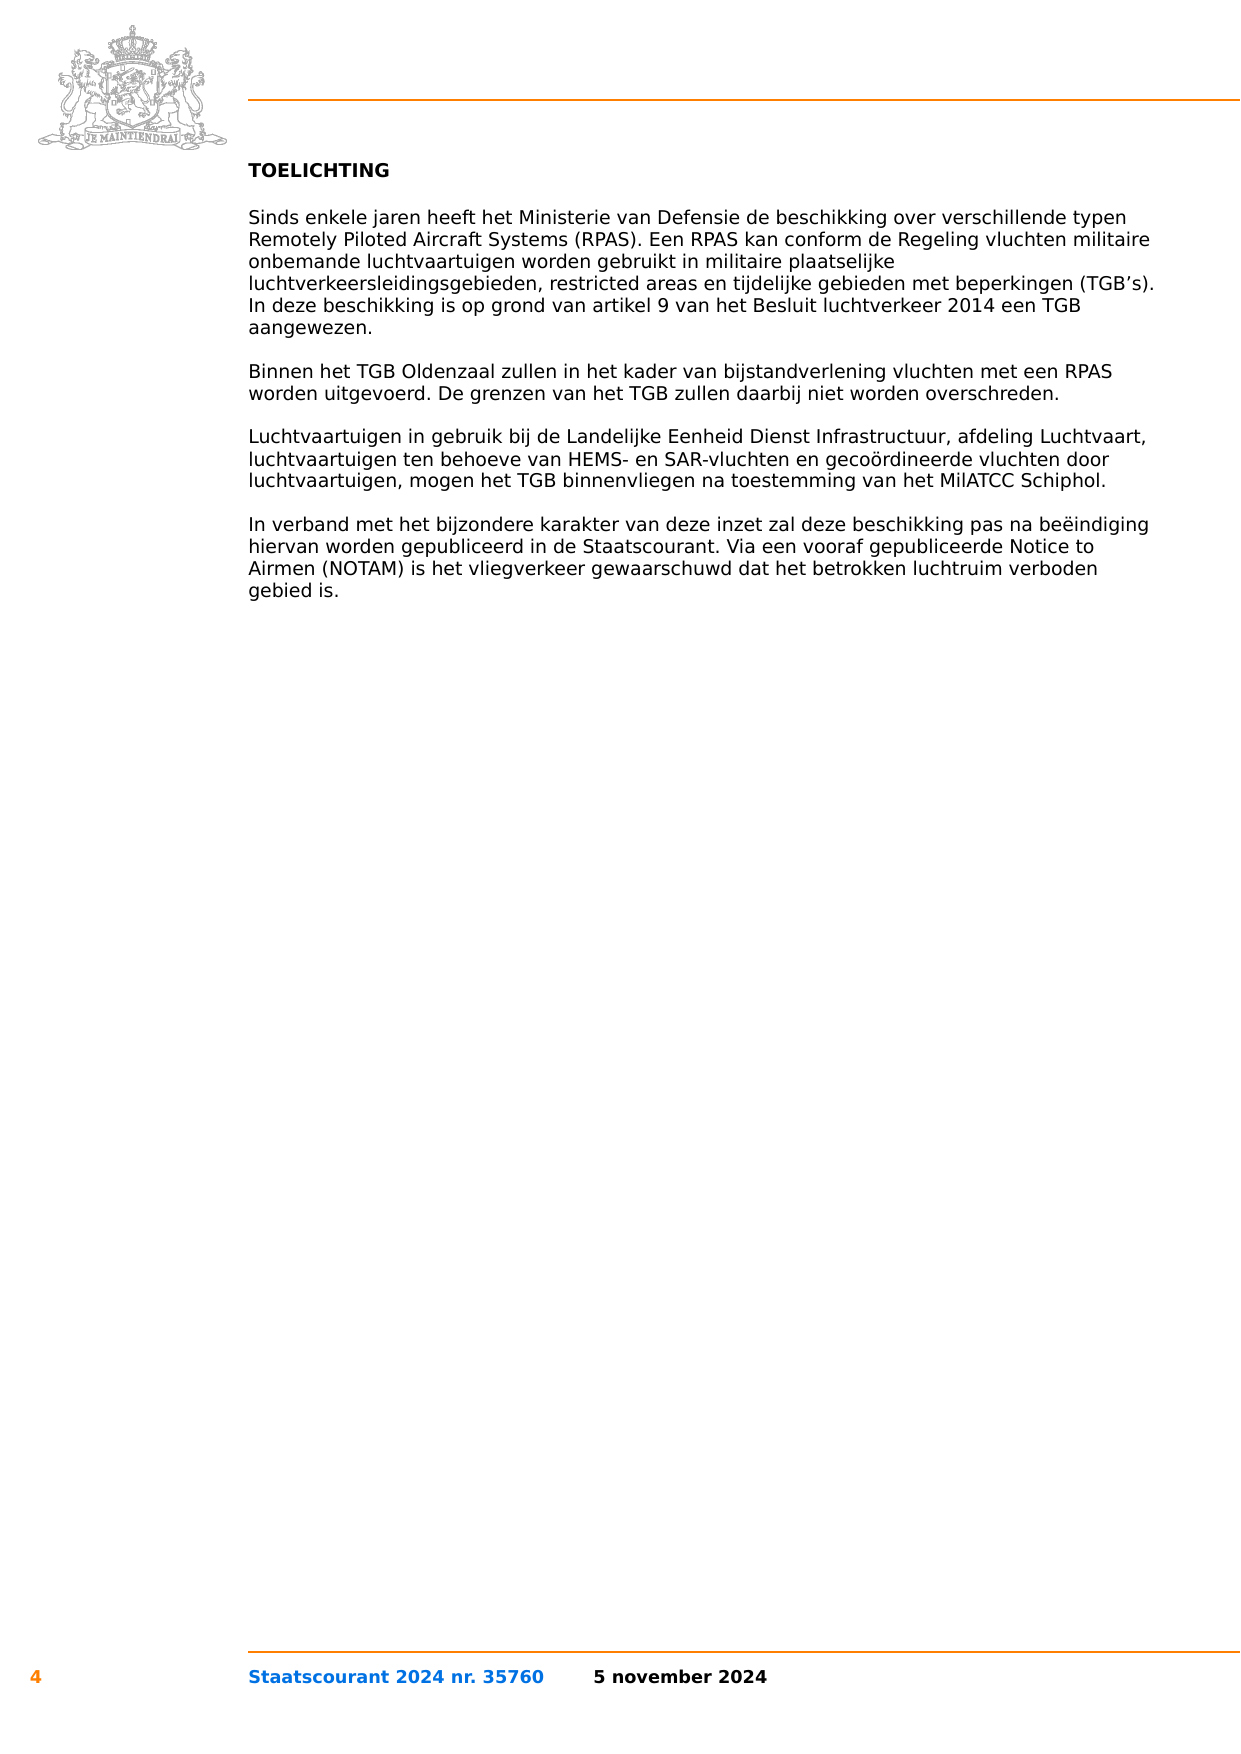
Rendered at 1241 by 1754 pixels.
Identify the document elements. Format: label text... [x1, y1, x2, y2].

text Binnen het TGB Oldenzaal zullen in het kader van bijstandverlening vluchten met een RPAS worden uitgevoerd. De grenzen van het TGB zullen daarbij niet worden overschreden. [248, 361, 1163, 404]
text Luchtvaartuigen in gebruik bij de Landelijke Eenheid Dienst Infrastructuur, afdeling Luchtvaart, luchtvaartuigen ten behoeve van HEMS- en SAR-vluchten en gecoördineerde vluchten door luchtvaartuigen, mogen het TGB binnenvliegen na toestemming van het MilATCC Schiphol. [248, 426, 1163, 492]
text In verband met het bijzondere karakter van deze inzet zal deze beschikking pas na beëindiging hiervan worden gepubliceerd in de Staatscourant. Via een vooraf gepubliceerde Notice to Airmen (NOTAM) is het vliegverkeer gewaarschuwd dat het betrokken luchtruim verboden gebied is. [248, 514, 1163, 602]
text Sinds enkele jaren heeft het Ministerie van Defensie de beschikking over verschillende typen Remotely Piloted Aircraft Systems (RPAS). Een RPAS kan conform de Regeling vluchten militaire onbemande luchtvaartuigen worden gebruikt in militaire plaatselijke luchtverkeersleidingsgebieden, restricted areas en tijdelijke gebieden met beperkingen (TGB’s). In deze beschikking is op grond van artikel 9 van het Besluit luchtverkeer 2014 een TGB aangewezen. [248, 207, 1163, 339]
picture [38, 25, 227, 150]
subtitle TOELICHTING [248, 160, 1163, 182]
